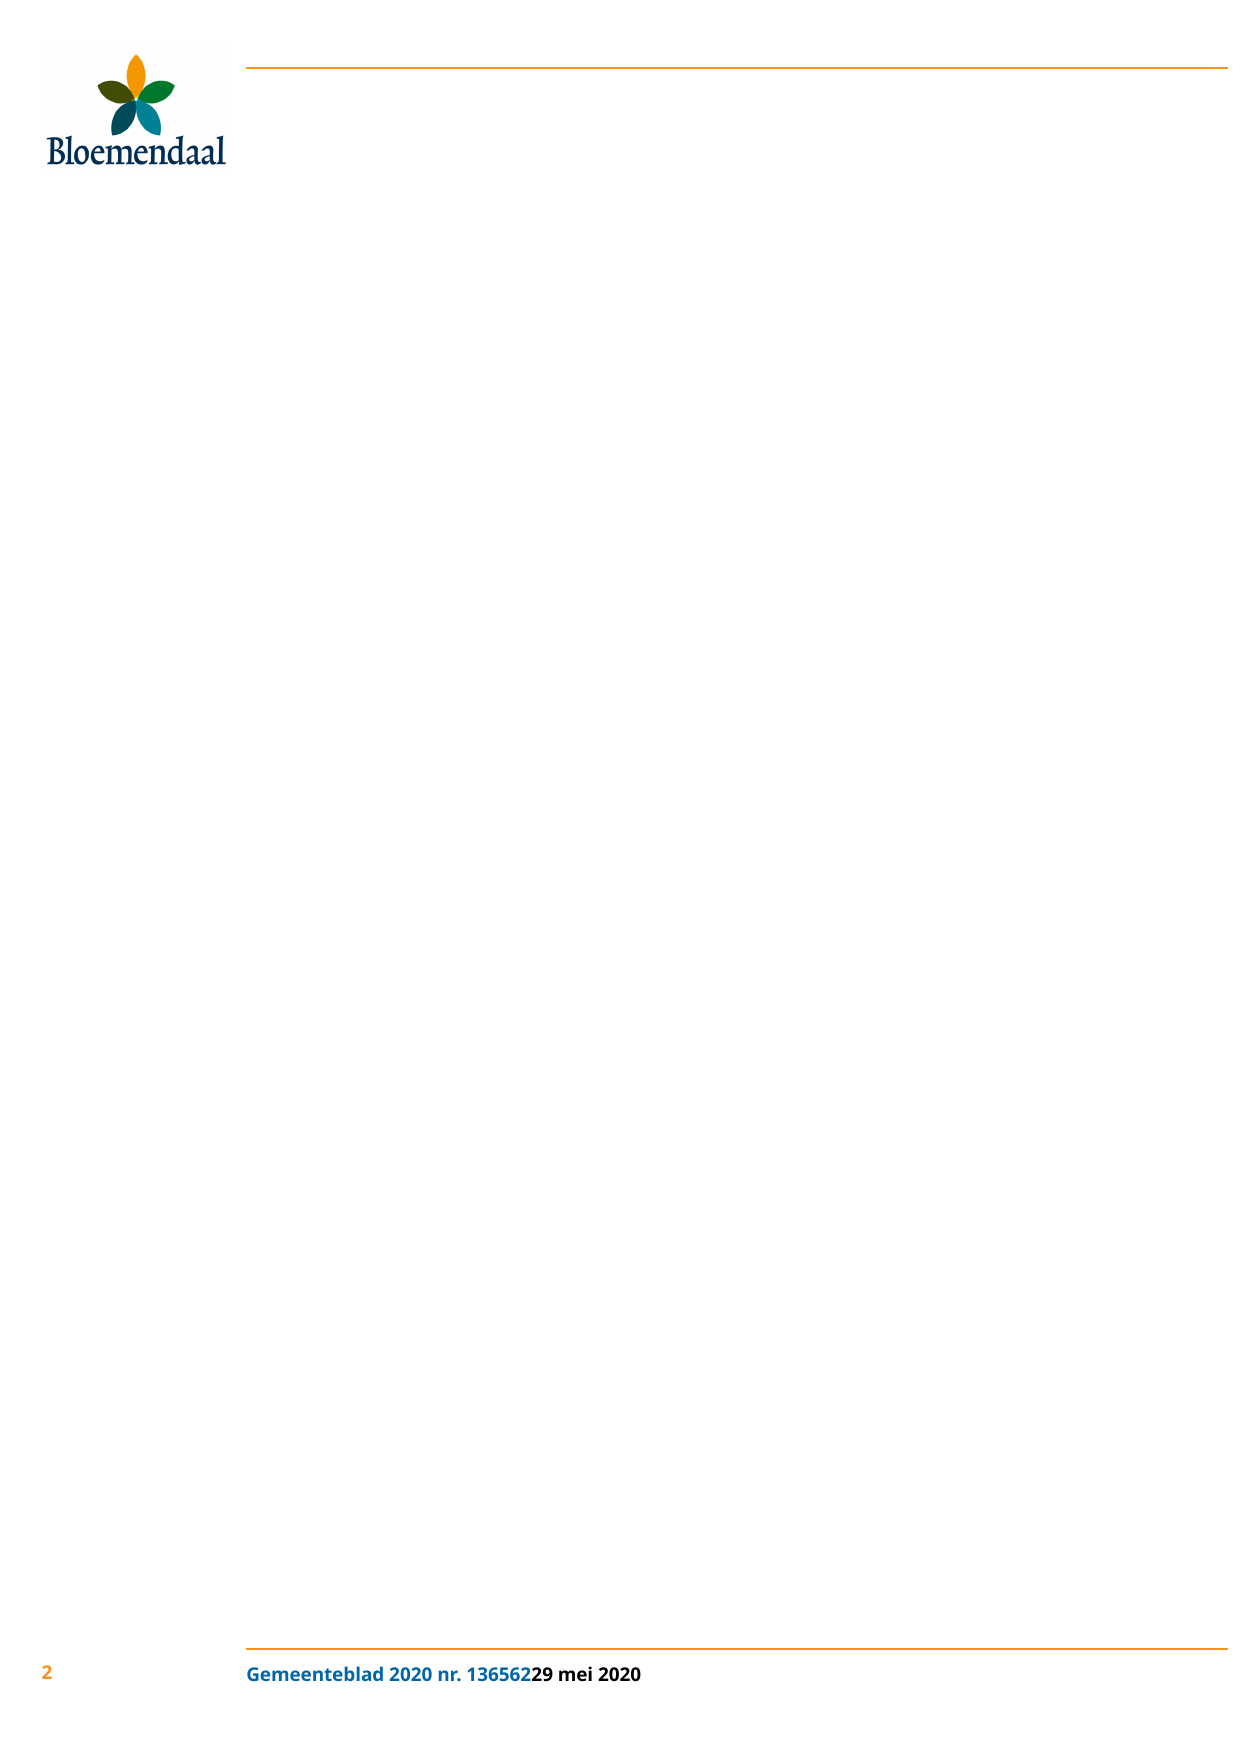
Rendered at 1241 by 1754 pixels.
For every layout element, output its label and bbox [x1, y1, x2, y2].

picture [41, 47, 231, 172]
